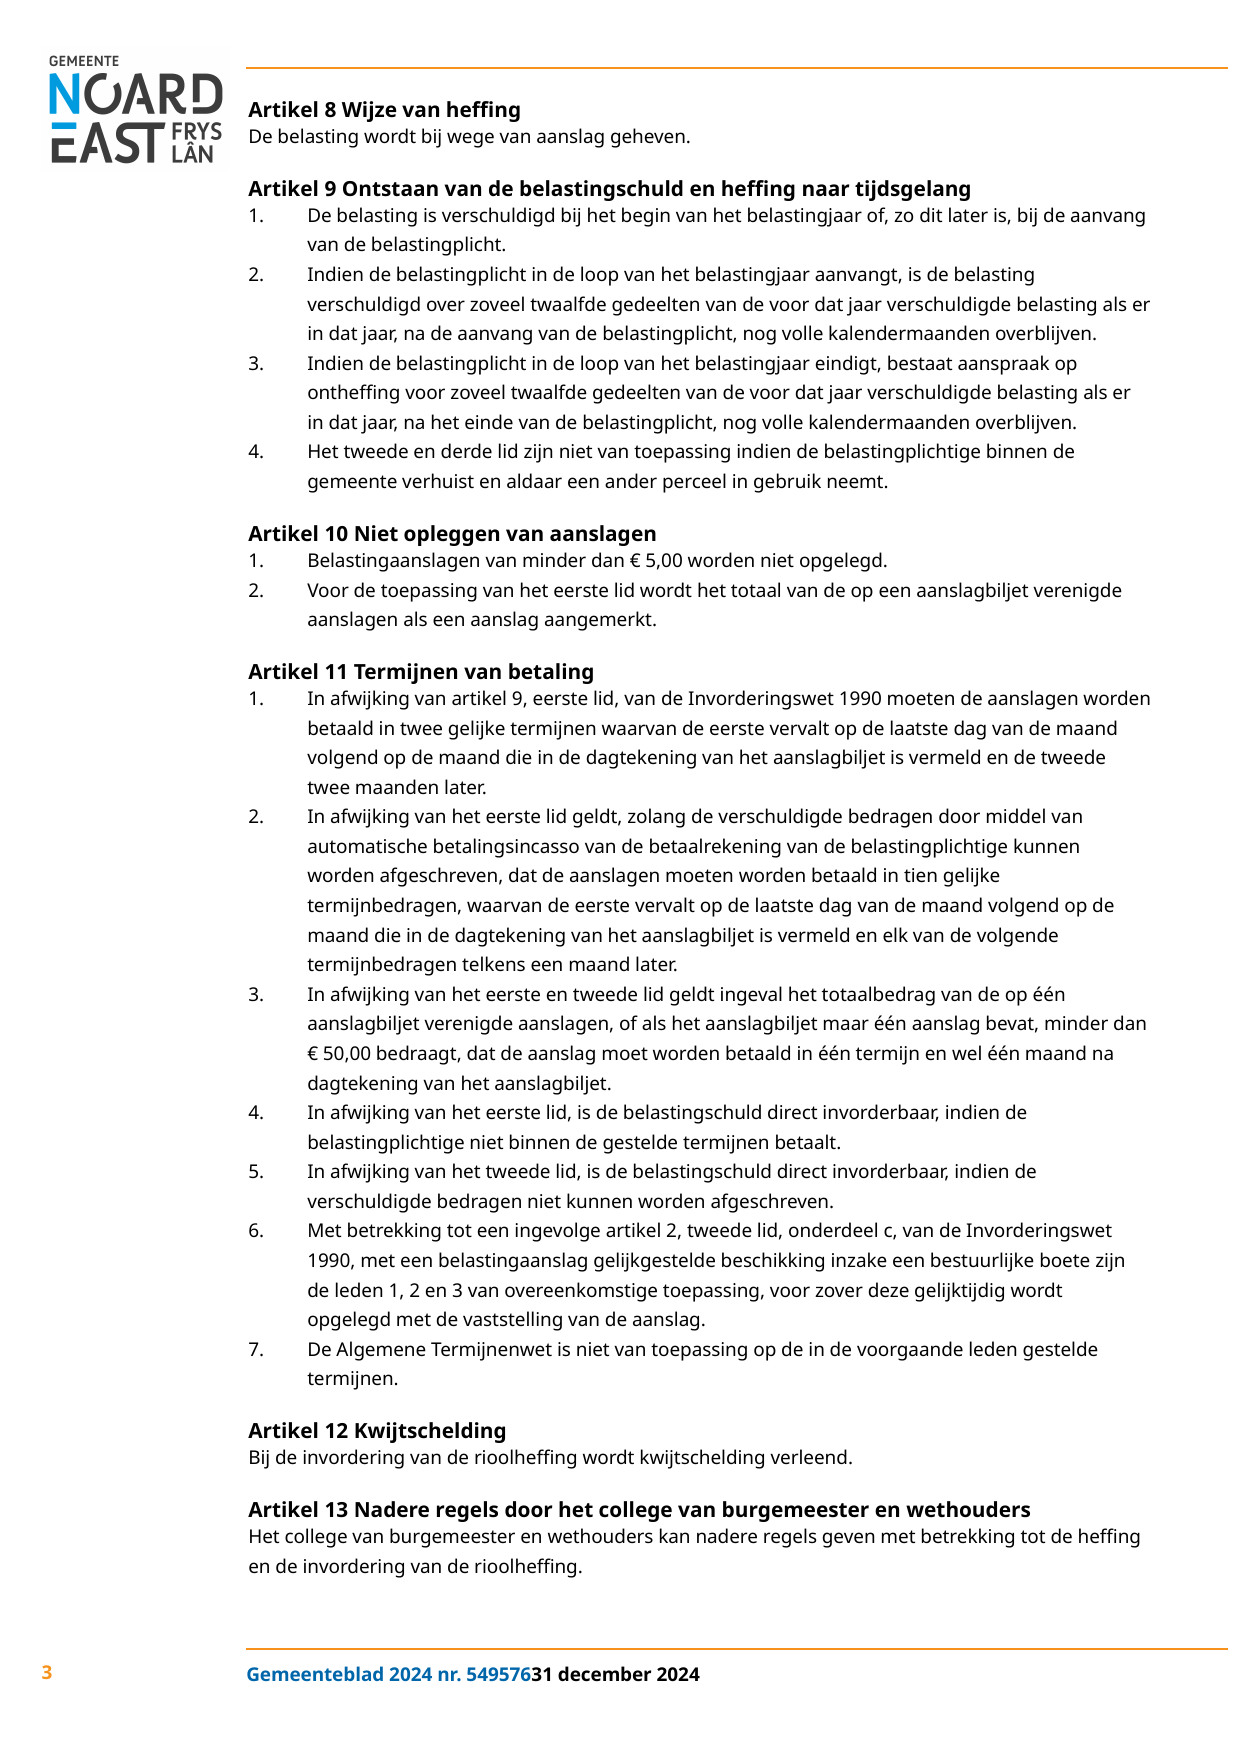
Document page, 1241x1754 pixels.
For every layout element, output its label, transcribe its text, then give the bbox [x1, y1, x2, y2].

text Artikel 13 Nadere regels door het college van burgemeester en wethouders [248, 1495, 1152, 1523]
list In afwijking van het eerste lid, is de belastingschuld direct invorderbaar, indien de belastingplichtige niet binnen de gestelde termijnen betaalt. [248, 1099, 1152, 1155]
text Artikel 9 Ontstaan van de belastingschuld en heffing naar tijdsgelang [248, 174, 1152, 202]
list In afwijking van het eerste en tweede lid geldt ingeval het totaalbedrag van de op één aanslagbiljet verenigde aanslagen, of als het aanslagbiljet maar één aanslag bevat, minder dan € 50,00 bedraagt, dat de aanslag moet worden betaald in één termijn en wel één maand na dagtekening van het aanslagbiljet. [248, 981, 1152, 1096]
picture [41, 47, 231, 172]
list De Algemene Termijnenwet is niet van toepassing op de in de voorgaande leden gestelde termijnen. [248, 1336, 1152, 1391]
text Artikel 10 Niet opleggen van aanslagen [248, 519, 1152, 547]
text De belasting wordt bij wege van aanslag geheven. [248, 123, 1152, 149]
list Voor de toepassing van het eerste lid wordt het totaal van de op een aanslagbiljet verenigde aanslagen als een aanslag aangemerkt. [248, 577, 1152, 632]
text Artikel 8 Wijze van heffing [248, 95, 1152, 123]
list Het tweede en derde lid zijn niet van toepassing indien de belastingplichtige binnen de gemeente verhuist en aldaar een ander perceel in gebruik neemt. [248, 439, 1152, 494]
list De belasting is verschuldigd bij het begin van het belastingjaar of, zo dit later is, bij de aanvang van de belastingplicht. [248, 202, 1152, 257]
list In afwijking van artikel 9, eerste lid, van de Invorderingswet 1990 moeten de aanslagen worden betaald in twee gelijke termijnen waarvan de eerste vervalt op de laatste dag van de maand volgend op de maand die in de dagtekening van het aanslagbiljet is vermeld en de tweede twee maanden later. [248, 685, 1152, 800]
list Met betrekking tot een ingevolge artikel 2, tweede lid, onderdeel c, van de Invorderingswet 1990, met een belastingaanslag gelijkgestelde beschikking inzake een bestuurlijke boete zijn de leden 1, 2 en 3 van overeenkomstige toepassing, voor zover deze gelijktijdig wordt opgelegd met de vaststelling van de aanslag. [248, 1218, 1152, 1332]
text Het college van burgemeester en wethouders kan nadere regels geven met betrekking tot de heffing en de invordering van de rioolheffing. [248, 1523, 1152, 1579]
list Belastingaanslagen van minder dan € 5,00 worden niet opgelegd. [248, 547, 1152, 573]
text Artikel 11 Termijnen van betaling [248, 657, 1152, 685]
list In afwijking van het eerste lid geldt, zolang de verschuldigde bedragen door middel van automatische betalingsincasso van de betaalrekening van de belastingplichtige kunnen worden afgeschreven, dat de aanslagen moeten worden betaald in tien gelijke termijnbedragen, waarvan de eerste vervalt op de laatste dag van de maand volgend op de maand die in de dagtekening van het aanslagbiljet is vermeld en elk van de volgende termijnbedragen telkens een maand later. [248, 803, 1152, 977]
list In afwijking van het tweede lid, is de belastingschuld direct invorderbaar, indien de verschuldigde bedragen niet kunnen worden afgeschreven. [248, 1158, 1152, 1214]
list Indien de belastingplicht in de loop van het belastingjaar eindigt, bestaat aanspraak op ontheffing voor zoveel twaalfde gedeelten van de voor dat jaar verschuldigde belasting als er in dat jaar, na het einde van de belastingplicht, nog volle kalendermaanden overblijven. [248, 350, 1152, 435]
text Artikel 12 Kwijtschelding [248, 1416, 1152, 1444]
text Bij de invordering van de rioolheffing wordt kwijtschelding verleend. [248, 1444, 1152, 1470]
list Indien de belastingplicht in de loop van het belastingjaar aanvangt, is de belasting verschuldigd over zoveel twaalfde gedeelten van de voor dat jaar verschuldigde belasting als er in dat jaar, na de aanvang van de belastingplicht, nog volle kalendermaanden overblijven. [248, 261, 1152, 346]
